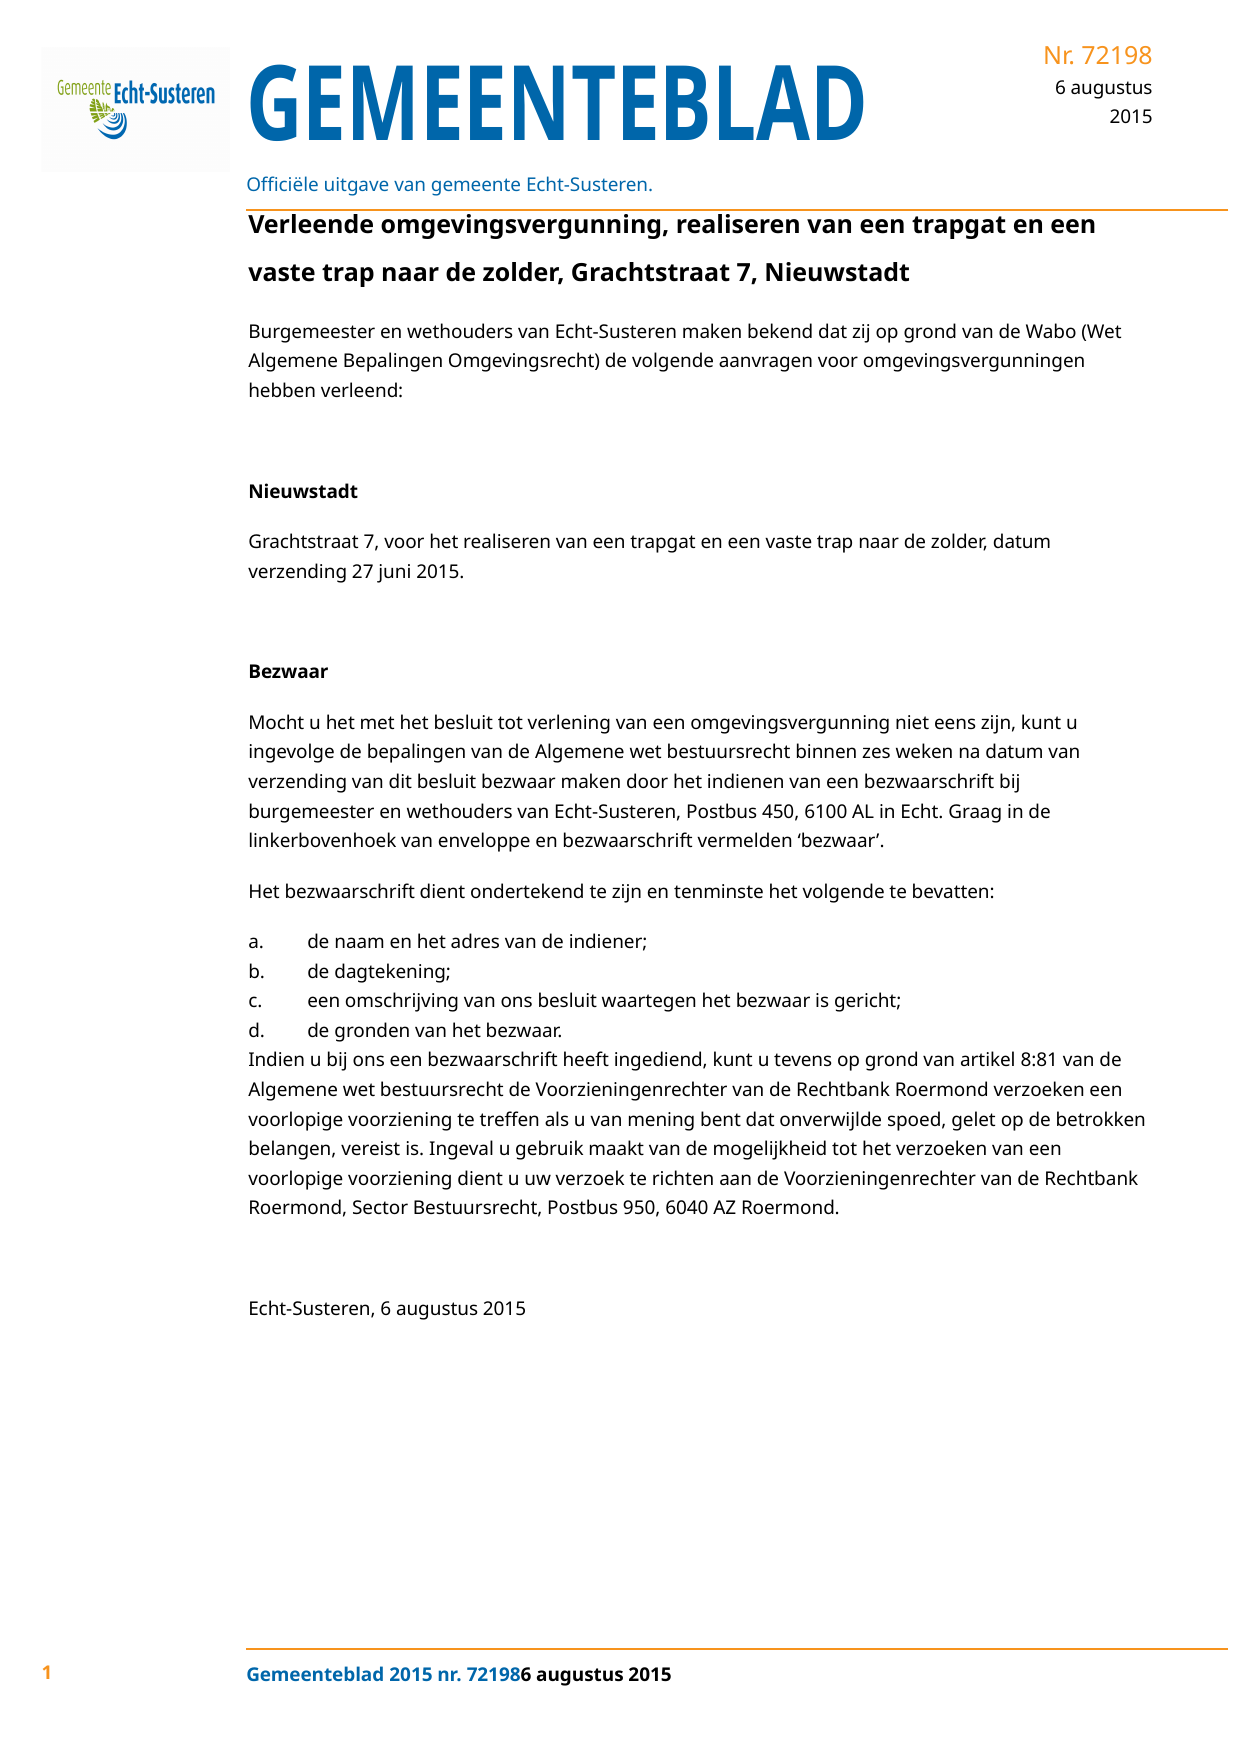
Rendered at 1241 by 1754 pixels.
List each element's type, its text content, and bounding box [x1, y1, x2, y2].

text Het bezwaarschrift dient ondertekend te zijn en tenminste het volgende te bevatten: [248, 878, 1152, 904]
text Burgemeester en wethouders van Echt-Susteren maken bekend dat zij op grond van de Wabo (Wet Algemene Bepalingen Omgevingsrecht) de volgende aanvragen voor omgevingsvergunningen hebben verleend: [248, 318, 1152, 403]
text Bezwaar [248, 659, 1152, 684]
text Nieuwstadt [248, 478, 1152, 504]
list de dagtekening; [248, 958, 1152, 984]
text Mocht u het met het besluit tot verlening van een omgevingsvergunning niet eens zijn, kunt u ingevolge de bepalingen van de Algemene wet bestuursrecht binnen zes weken na datum van verzending van dit besluit bezwaar maken door het indienen van een bezwaarschrift bij burgemeester en wethouders van Echt-Susteren, Postbus 450, 6100 AL in Echt. Graag in de linkerbovenhoek van enveloppe en bezwaarschrift vermelden ‘bezwaar’. [248, 709, 1152, 853]
text Verleende omgevingsvergunning, realiseren van een trapgat en een vaste trap naar de zolder, Grachtstraat 7, Nieuwstadt [248, 211, 1152, 288]
text Echt-Susteren, 6 augustus 2015 [248, 1295, 1152, 1321]
list een omschrijving van ons besluit waartegen het bezwaar is gericht; [248, 987, 1152, 1013]
picture [41, 47, 231, 172]
text Grachtstraat 7, voor het realiseren van een trapgat en een vaste trap naar de zolder, datum verzending 27 juni 2015. [248, 528, 1152, 584]
text Indien u bij ons een bezwaarschrift heeft ingediend, kunt u tevens op grond van artikel 8:81 van de Algemene wet bestuursrecht de Voorzieningenrechter van de Rechtbank Roermond verzoeken een voorlopige voorziening te treffen als u van mening bent dat onverwijlde spoed, gelet op de betrokken belangen, vereist is. Ingeval u gebruik maakt van de mogelijkheid tot het verzoeken van een voorlopige voorziening dient u uw verzoek te richten aan de Voorzieningenrechter van de Rechtbank Roermond, Sector Bestuursrecht, Postbus 950, 6040 AZ Roermond. [248, 1047, 1152, 1220]
list de naam en het adres van de indiener; [248, 928, 1152, 954]
list de gronden van het bezwaar. [248, 1017, 1152, 1043]
